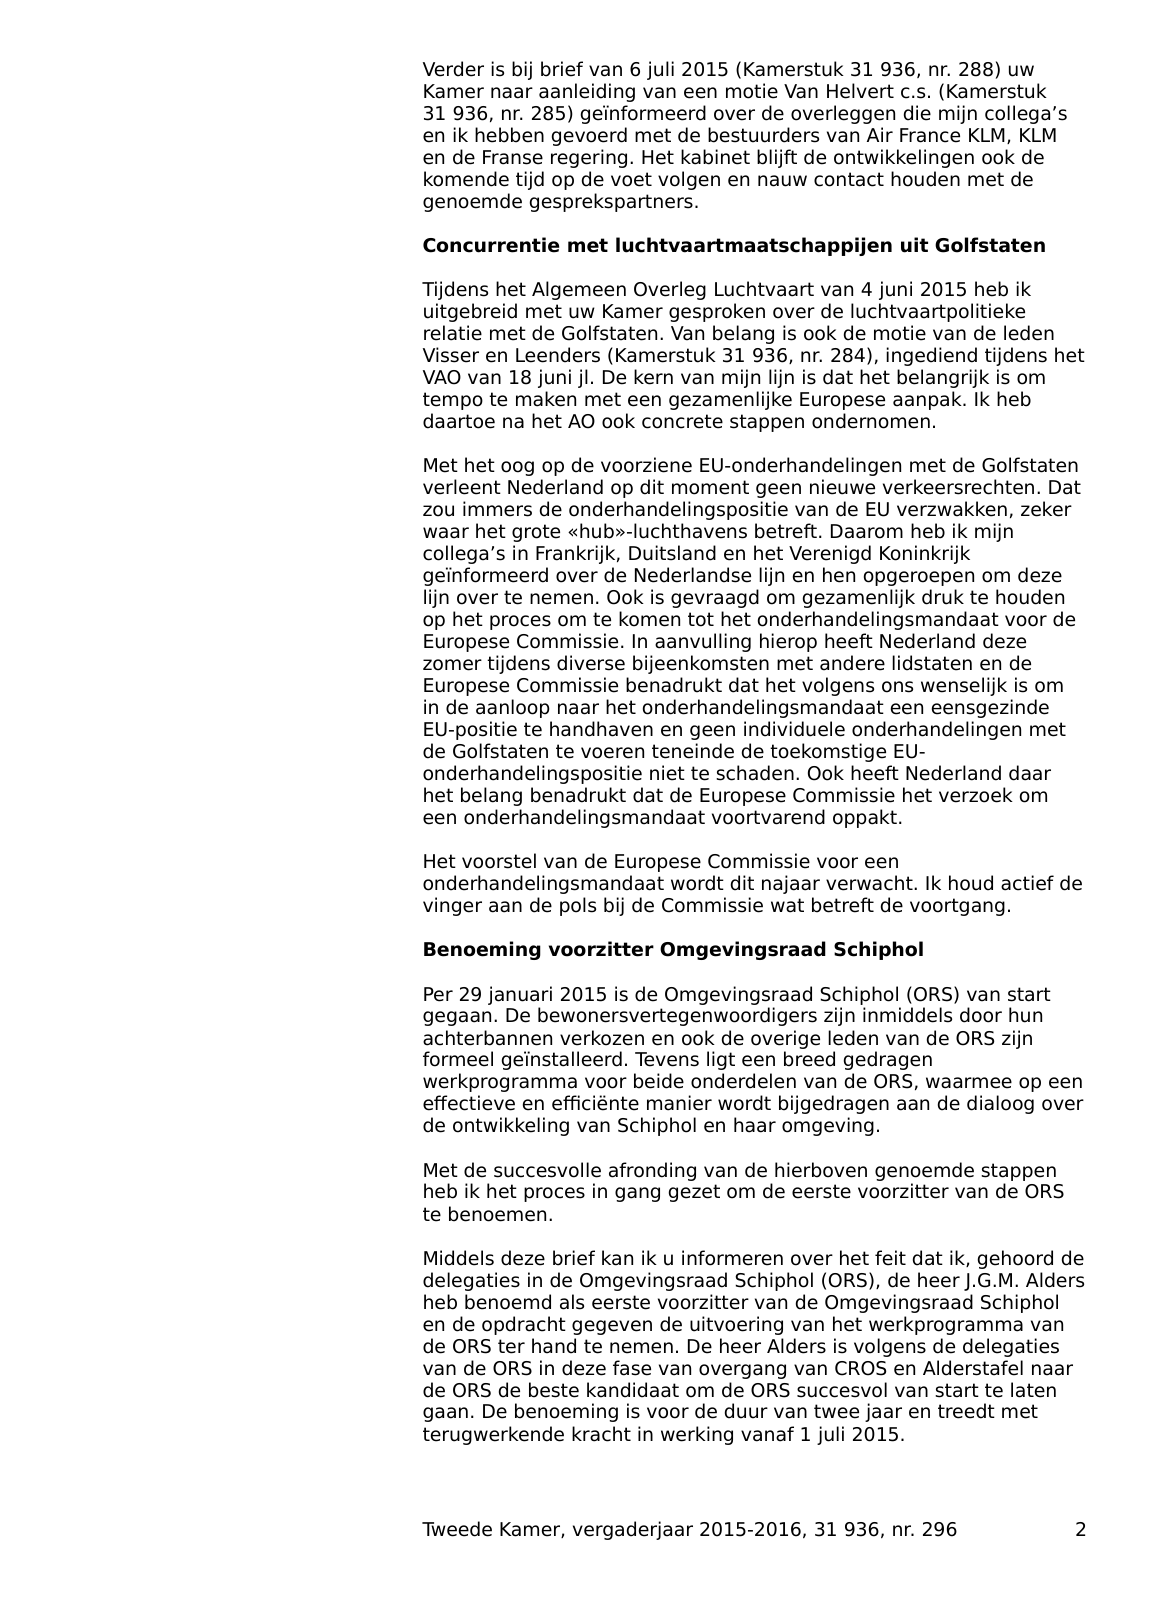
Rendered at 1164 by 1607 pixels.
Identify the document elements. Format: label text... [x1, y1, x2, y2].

text Met de succesvolle afronding van de hierboven genoemde stappen heb ik het proces in gang gezet om de eerste voorzitter van de ORS te benoemen. [422, 1159, 1087, 1225]
text Verder is bij brief van 6 juli 2015 (Kamerstuk 31 936, nr. 288) uw Kamer naar aanleiding van een motie Van Helvert c.s. (Kamerstuk 31 936, nr. 285) geïnformeerd over de overleggen die mijn collega’s en ik hebben gevoerd met de bestuurders van Air France KLM, KLM en de Franse regering. Het kabinet blijft de ontwikkelingen ook de komende tijd op de voet volgen en nauw contact houden met de genoemde gesprekspartners. [422, 59, 1087, 213]
text Tijdens het Algemeen Overleg Luchtvaart van 4 juni 2015 heb ik uitgebreid met uw Kamer gesproken over de luchtvaartpolitieke relatie met de Golfstaten. Van belang is ook de motie van de leden Visser en Leenders (Kamerstuk 31 936, nr. 284), ingediend tijdens het VAO van 18 juni jl. De kern van mijn lijn is dat het belangrijk is om tempo te maken met een gezamenlijke Europese aanpak. Ik heb daartoe na het AO ook concrete stappen ondernomen. [422, 279, 1087, 433]
text Per 29 januari 2015 is de Omgevingsraad Schiphol (ORS) van start gegaan. De bewonersvertegenwoordigers zijn inmiddels door hun achterbannen verkozen en ook de overige leden van de ORS zijn formeel geïnstalleerd. Tevens ligt een breed gedragen werkprogramma voor beide onderdelen van de ORS, waarmee op een effectieve en efficiënte manier wordt bijgedragen aan de dialoog over de ontwikkeling van Schiphol en haar omgeving. [422, 983, 1087, 1137]
subtitle Concurrentie met luchtvaartmaatschappijen uit Golfstaten [422, 235, 1087, 257]
text Middels deze brief kan ik u informeren over het feit dat ik, gehoord de delegaties in de Omgevingsraad Schiphol (ORS), de heer J.G.M. Alders heb benoemd als eerste voorzitter van de Omgevingsraad Schiphol en de opdracht gegeven de uitvoering van het werkprogramma van de ORS ter hand te nemen. De heer Alders is volgens de delegaties van de ORS in deze fase van overgang van CROS en Alderstafel naar de ORS de beste kandidaat om de ORS succesvol van start te laten gaan. De benoeming is voor de duur van twee jaar en treedt met terugwerkende kracht in werking vanaf 1 juli 2015. [422, 1248, 1087, 1445]
subtitle Benoeming voorzitter Omgevingsraad Schiphol [422, 939, 1087, 961]
text Het voorstel van de Europese Commissie voor een onderhandelingsmandaat wordt dit najaar verwacht. Ik houd actief de vinger aan de pols bij de Commissie wat betreft de voortgang. [422, 851, 1087, 917]
text Met het oog op de voorziene EU-onderhandelingen met de Golfstaten verleent Nederland op dit moment geen nieuwe verkeersrechten. Dat zou immers de onderhandelingspositie van de EU verzwakken, zeker waar het grote «hub»-luchthavens betreft. Daarom heb ik mijn collega’s in Frankrijk, Duitsland en het Verenigd Koninkrijk geïnformeerd over de Nederlandse lijn en hen opgeroepen om deze lijn over te nemen. Ook is gevraagd om gezamenlijk druk te houden op het proces om te komen tot het onderhandelingsmandaat voor de Europese Commissie. In aanvulling hierop heeft Nederland deze zomer tijdens diverse bijeenkomsten met andere lidstaten en de Europese Commissie benadrukt dat het volgens ons wenselijk is om in de aanloop naar het onderhandelingsmandaat een eensgezinde EU-positie te handhaven en geen individuele onderhandelingen met de Golfstaten te voeren teneinde de toekomstige EU-onderhandelingspositie niet te schaden. Ook heeft Nederland daar het belang benadrukt dat de Europese Commissie het verzoek om een onderhandelingsmandaat voortvarend oppakt. [422, 455, 1087, 829]
